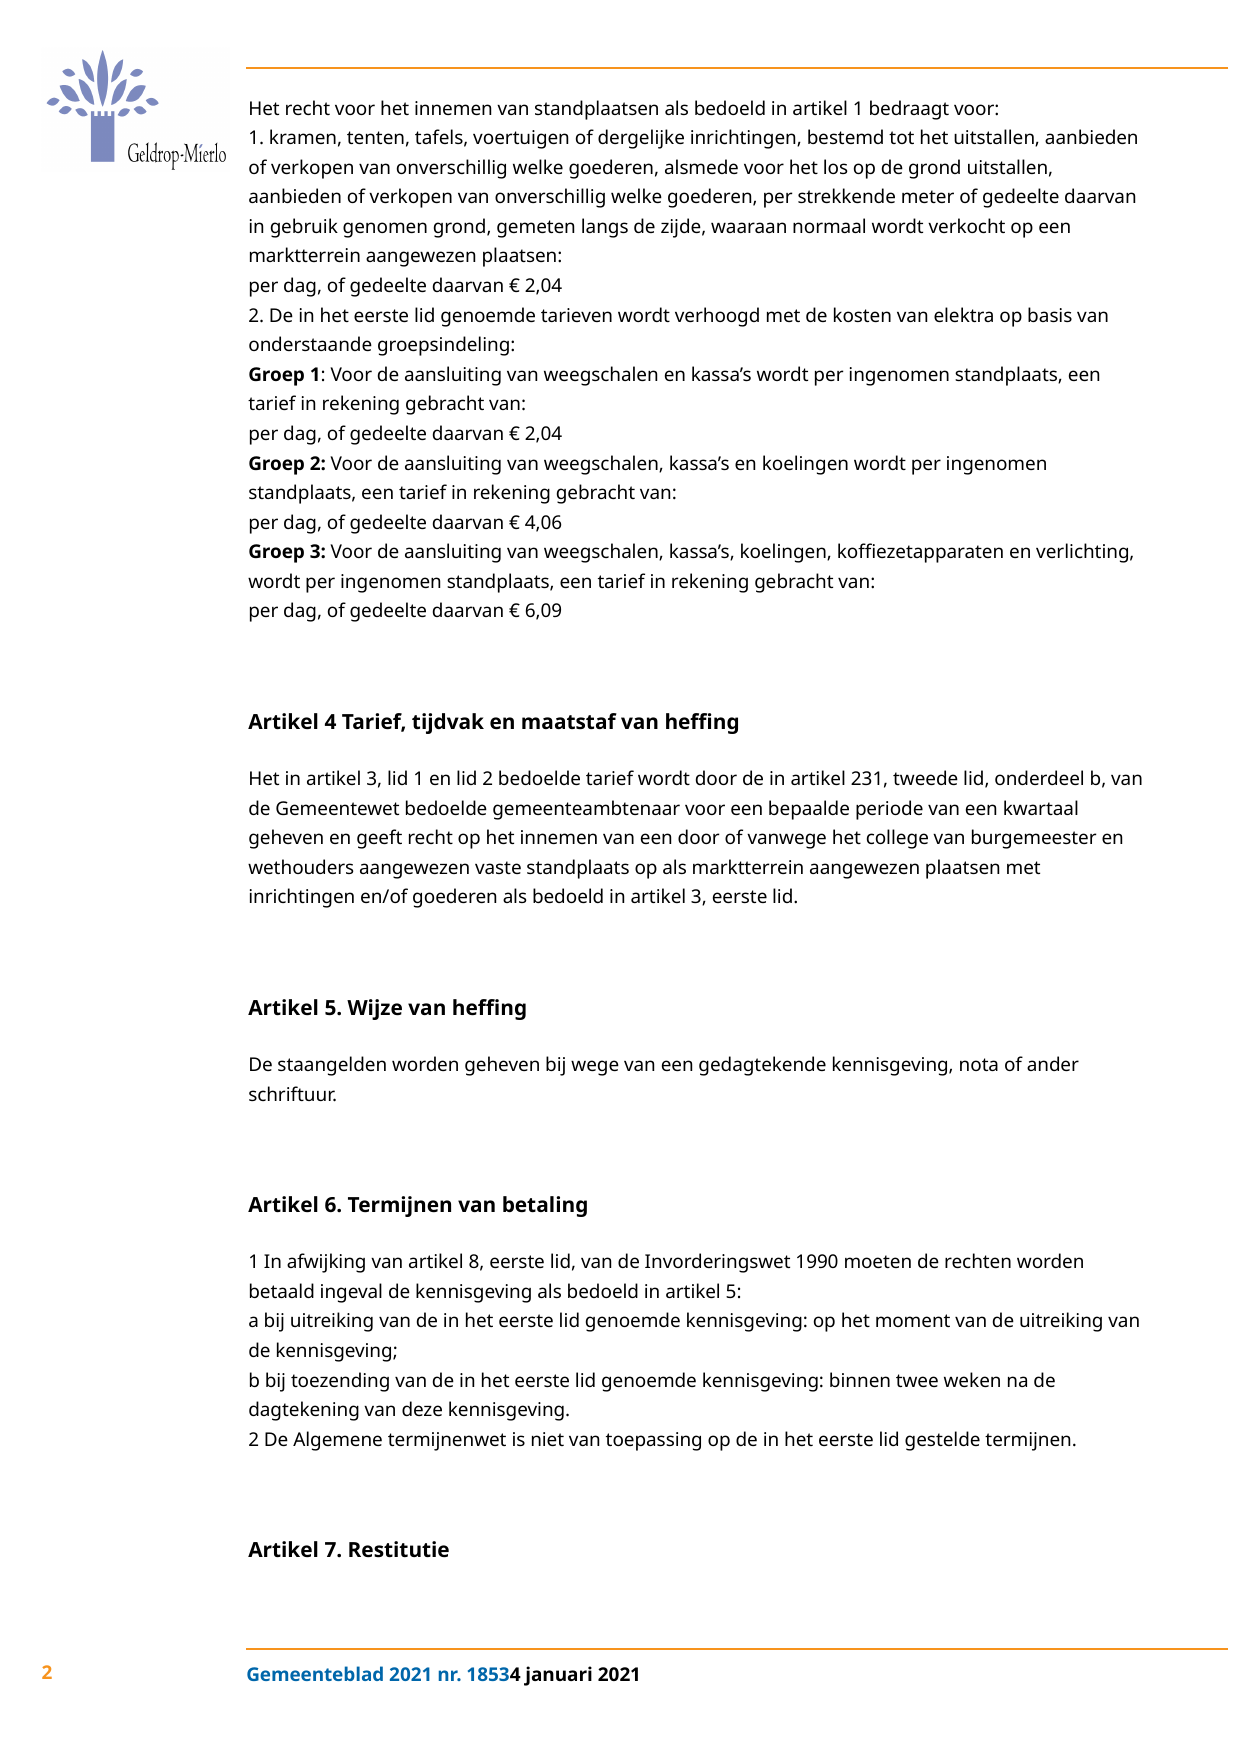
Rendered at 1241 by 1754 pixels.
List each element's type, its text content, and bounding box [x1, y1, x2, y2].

text Artikel 7. Restitutie [248, 1536, 1152, 1564]
text Artikel 5. Wijze van heffing [248, 993, 1152, 1022]
text per dag, of gedeelte daarvan € 4,06 [248, 509, 1152, 535]
text Groep 1: Voor de aansluiting van weegschalen en kassa’s wordt per ingenomen standplaats, een tarief in rekening gebracht van: [248, 361, 1152, 416]
text per dag, of gedeelte daarvan € 2,04 [248, 420, 1152, 446]
text 1 In afwijking van artikel 8, eerste lid, van de Invorderingswet 1990 moeten de rechten worden betaald ingeval de kennisgeving als bedoeld in artikel 5: [248, 1248, 1152, 1304]
text De staangelden worden geheven bij wege van een gedagtekende kennisgeving, nota of ander schriftuur. [248, 1051, 1152, 1107]
picture [41, 47, 231, 172]
text per dag, of gedeelte daarvan € 6,09 [248, 598, 1152, 623]
text Groep 2: Voor de aansluiting van weegschalen, kassa’s en koelingen wordt per ingenomen standplaats, een tarief in rekening gebracht van: [248, 450, 1152, 505]
text Artikel 4 Tarief, tijdvak en maatstaf van heffing [248, 707, 1152, 736]
text Artikel 6. Termijnen van betaling [248, 1190, 1152, 1219]
text Het in artikel 3, lid 1 en lid 2 bedoelde tarief wordt door de in artikel 231, tweede lid, onderdeel b, van de Gemeentewet bedoelde gemeenteambtenaar voor een bepaalde periode van een kwartaal geheven en geeft recht op het innemen van een door of vanwege het college van burgemeester en wethouders aangewezen vaste standplaats op als marktterrein aangewezen plaatsen met inrichtingen en/of goederen als bedoeld in artikel 3, eerste lid. [248, 765, 1152, 909]
text 2. De in het eerste lid genoemde tarieven wordt verhoogd met de kosten van elektra op basis van onderstaande groepsindeling: [248, 302, 1152, 357]
text a bij uitreiking van de in het eerste lid genoemde kennisgeving: op het moment van de uitreiking van de kennisgeving; [248, 1308, 1152, 1363]
text 2 De Algemene termijnenwet is niet van toepassing op de in het eerste lid gestelde termijnen. [248, 1426, 1152, 1452]
text 1. kramen, tenten, tafels, voertuigen of dergelijke inrichtingen, bestemd tot het uitstallen, aanbieden of verkopen van onverschillig welke goederen, alsmede voor het los op de grond uitstallen, aanbieden of verkopen van onverschillig welke goederen, per strekkende meter of gedeelte daarvan in gebruik genomen grond, gemeten langs de zijde, waaraan normaal wordt verkocht op een marktterrein aangewezen plaatsen: [248, 124, 1152, 268]
text Het recht voor het innemen van standplaatsen als bedoeld in artikel 1 bedraagt voor: [248, 95, 1152, 121]
text Groep 3: Voor de aansluiting van weegschalen, kassa’s, koelingen, koffiezetapparaten en verlichting, wordt per ingenomen standplaats, een tarief in rekening gebracht van: [248, 538, 1152, 594]
text per dag, of gedeelte daarvan € 2,04 [248, 272, 1152, 298]
text b bij toezending van de in het eerste lid genoemde kennisgeving: binnen twee weken na de dagtekening van deze kennisgeving. [248, 1367, 1152, 1422]
